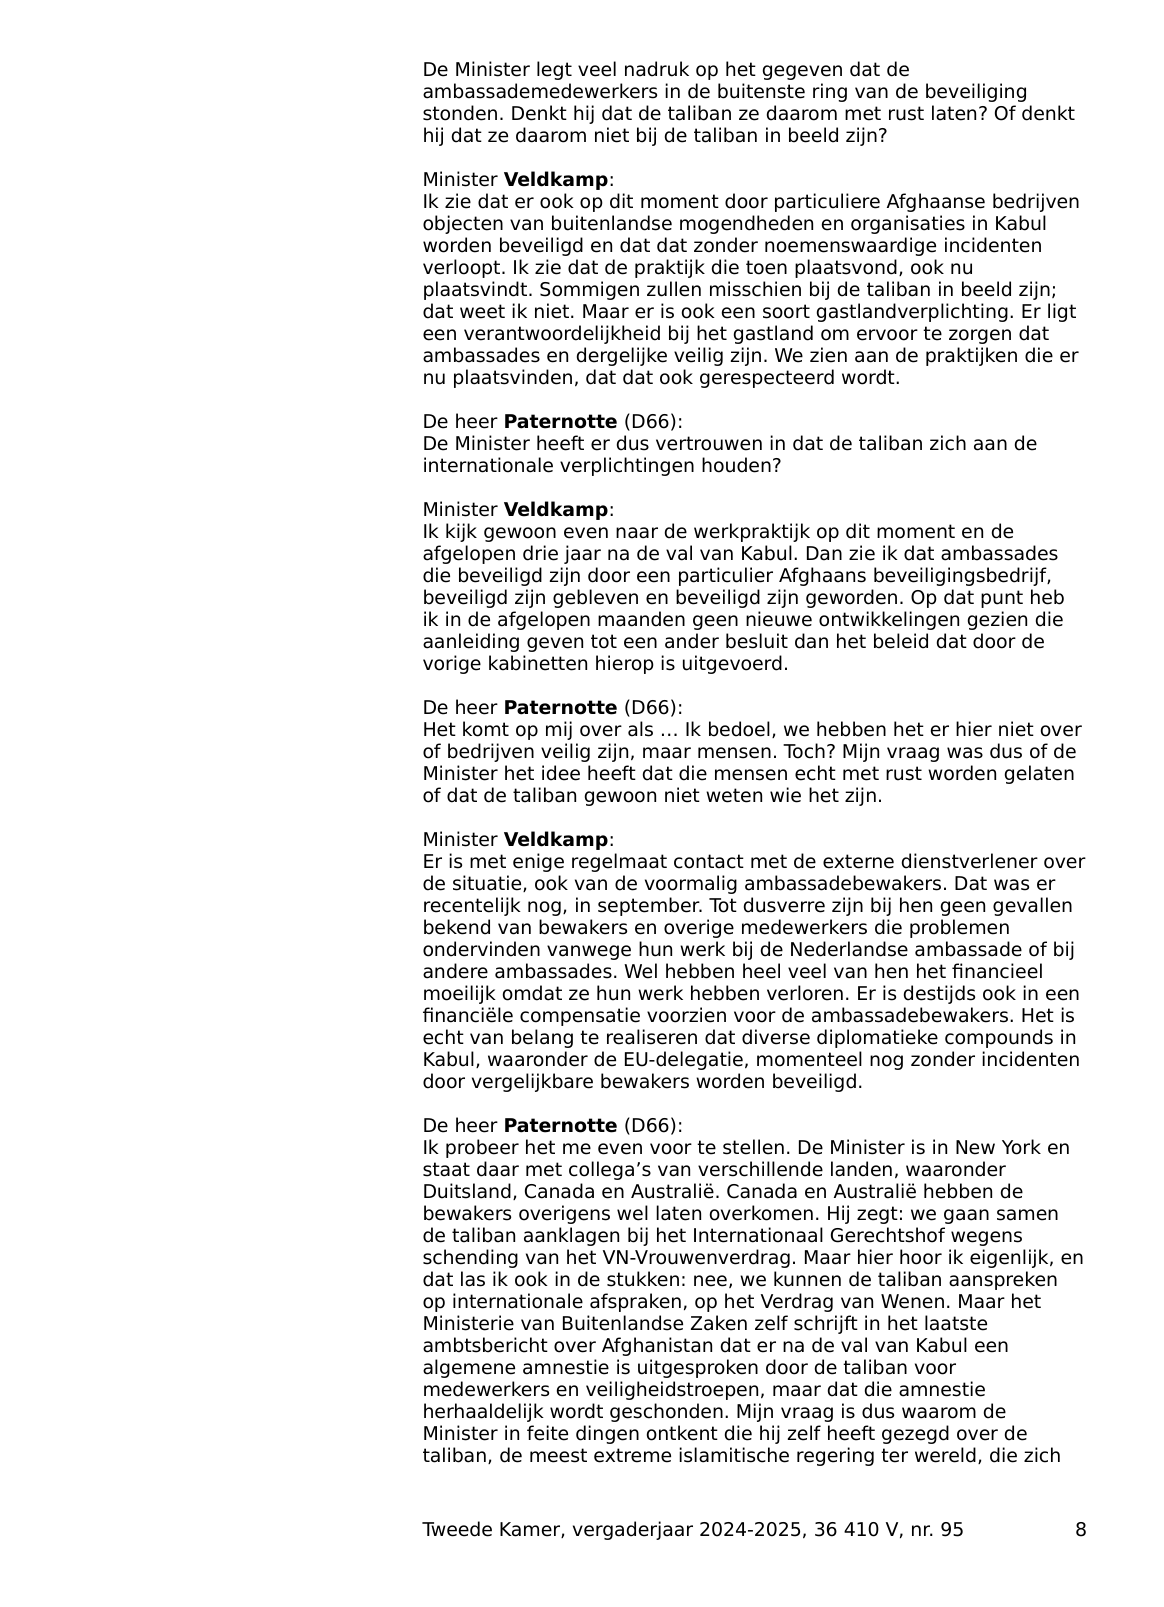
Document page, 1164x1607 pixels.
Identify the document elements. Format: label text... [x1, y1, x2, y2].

text Ik zie dat er ook op dit moment door particuliere Afghaanse bedrijven objecten van buitenlandse mogendheden en organisaties in Kabul worden beveiligd en dat dat zonder noemenswaardige incidenten verloopt. Ik zie dat de praktijk die toen plaatsvond, ook nu plaatsvindt. Sommigen zullen misschien bij de taliban in beeld zijn; dat weet ik niet. Maar er is ook een soort gastlandverplichting. Er ligt een verantwoordelijkheid bij het gastland om ervoor te zorgen dat ambassades en dergelijke veilig zijn. We zien aan de praktijken die er nu plaatsvinden, dat dat ook gerespecteerd wordt. [422, 191, 1087, 389]
text Minister Veldkamp: [422, 169, 1087, 191]
text De Minister heeft er dus vertrouwen in dat de taliban zich aan de internationale verplichtingen houden? [422, 433, 1087, 477]
text De heer Paternotte (D66): [422, 697, 1087, 719]
text Minister Veldkamp: [422, 829, 1087, 851]
text Ik kijk gewoon even naar de werkpraktijk op dit moment en de afgelopen drie jaar na de val van Kabul. Dan zie ik dat ambassades die beveiligd zijn door een particulier Afghaans beveiligingsbedrijf, beveiligd zijn gebleven en beveiligd zijn geworden. Op dat punt heb ik in de afgelopen maanden geen nieuwe ontwikkelingen gezien die aanleiding geven tot een ander besluit dan het beleid dat door de vorige kabinetten hierop is uitgevoerd. [422, 521, 1087, 675]
text Het komt op mij over als … Ik bedoel, we hebben het er hier niet over of bedrijven veilig zijn, maar mensen. Toch? Mijn vraag was dus of de Minister het idee heeft dat die mensen echt met rust worden gelaten of dat de taliban gewoon niet weten wie het zijn. [422, 719, 1087, 807]
text Minister Veldkamp: [422, 499, 1087, 521]
text De heer Paternotte (D66): [422, 1115, 1087, 1137]
text Ik probeer het me even voor te stellen. De Minister is in New York en staat daar met collega’s van verschillende landen, waaronder Duitsland, Canada en Australië. Canada en Australië hebben de bewakers overigens wel laten overkomen. Hij zegt: we gaan samen de taliban aanklagen bij het Internationaal Gerechtshof wegens schending van het VN-Vrouwenverdrag. Maar hier hoor ik eigenlijk, en dat las ik ook in de stukken: nee, we kunnen de taliban aanspreken op internationale afspraken, op het Verdrag van Wenen. Maar het Ministerie van Buitenlandse Zaken zelf schrijft in het laatste ambtsbericht over Afghanistan dat er na de val van Kabul een algemene amnestie is uitgesproken door de taliban voor medewerkers en veiligheidstroepen, maar dat die amnestie herhaaldelijk wordt geschonden. Mijn vraag is dus waarom de Minister in feite dingen ontkent die hij zelf heeft gezegd over de taliban, de meest extreme islamitische regering ter wereld, die zich [422, 1137, 1087, 1467]
text De heer Paternotte (D66): [422, 411, 1087, 433]
text De Minister legt veel nadruk op het gegeven dat de ambassademedewerkers in de buitenste ring van de beveiliging stonden. Denkt hij dat de taliban ze daarom met rust laten? Of denkt hij dat ze daarom niet bij de taliban in beeld zijn? [422, 59, 1087, 147]
text Er is met enige regelmaat contact met de externe dienstverlener over de situatie, ook van de voormalig ambassadebewakers. Dat was er recentelijk nog, in september. Tot dusverre zijn bij hen geen gevallen bekend van bewakers en overige medewerkers die problemen ondervinden vanwege hun werk bij de Nederlandse ambassade of bij andere ambassades. Wel hebben heel veel van hen het financieel moeilijk omdat ze hun werk hebben verloren. Er is destijds ook in een financiële compensatie voorzien voor de ambassadebewakers. Het is echt van belang te realiseren dat diverse diplomatieke compounds in Kabul, waaronder de EU-delegatie, momenteel nog zonder incidenten door vergelijkbare bewakers worden beveiligd. [422, 851, 1087, 1093]
